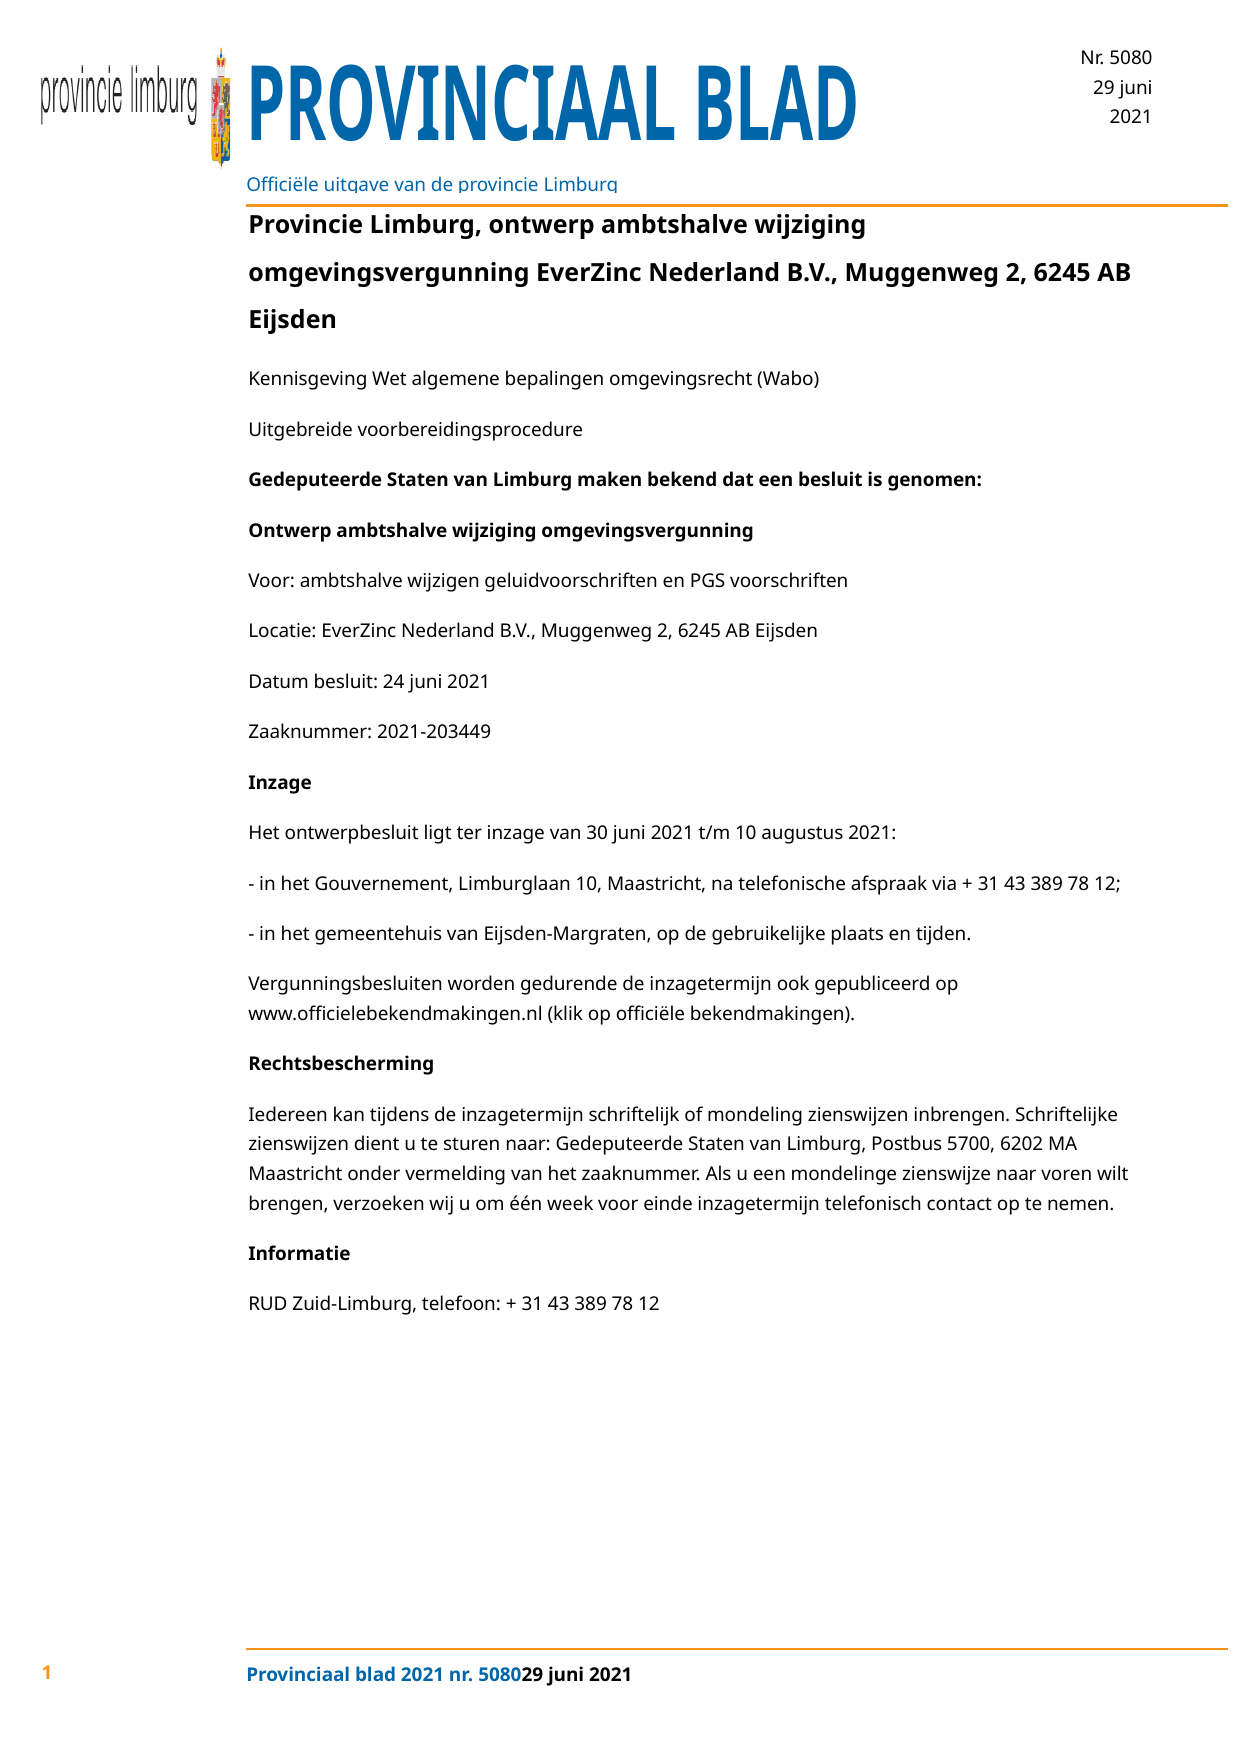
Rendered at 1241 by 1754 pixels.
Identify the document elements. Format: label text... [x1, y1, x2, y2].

text Gedeputeerde Staten van Limburg maken bekend dat een besluit is genomen: [248, 466, 1152, 492]
text - in het gemeentehuis van Eijsden-Margraten, op de gebruikelijke plaats en tijden. [248, 920, 1152, 946]
text Vergunningsbesluiten worden gedurende de inzagetermijn ook gepubliceerd op www.officielebekendmakingen.nl (klik op officiële bekendmakingen). [248, 971, 1152, 1026]
text - in het Gouvernement, Limburglaan 10, Maastricht, na telefonische afspraak via + 31 43 389 78 12; [248, 870, 1152, 895]
text Datum besluit: 24 juni 2021 [248, 668, 1152, 694]
text Informatie [248, 1240, 1152, 1266]
text Iedereen kan tijdens de inzagetermijn schriftelijk of mondeling zienswijzen inbrengen. Schriftelijke zienswijzen dient u te sturen naar: Gedeputeerde Staten van Limburg, Postbus 5700, 6202 MA Maastricht onder vermelding van het zaaknummer. Als u een mondelinge zienswijze naar voren wilt brengen, verzoeken wij u om één week voor einde inzagetermijn telefonisch contact op te nemen. [248, 1101, 1152, 1215]
text Zaaknummer: 2021-203449 [248, 718, 1152, 744]
text Voor: ambtshalve wijzigen geluidvoorschriften en PGS voorschriften [248, 567, 1152, 593]
text Provincie Limburg, ontwerp ambtshalve wijziging omgevingsvergunning EverZinc Nederland B.V., Muggenweg 2, 6245 AB Eijsden [248, 207, 1152, 336]
text Uitgebreide voorbereidingsprocedure [248, 416, 1152, 442]
picture [41, 47, 231, 172]
text Rechtsbescherming [248, 1051, 1152, 1076]
text Het ontwerpbesluit ligt ter inzage van 30 juni 2021 t/m 10 augustus 2021: [248, 819, 1152, 845]
text Inzage [248, 769, 1152, 794]
text RUD Zuid-Limburg, telefoon: + 31 43 389 78 12 [248, 1291, 1152, 1316]
text Ontwerp ambtshalve wijziging omgevingsvergunning [248, 517, 1152, 542]
text Kennisgeving Wet algemene bepalingen omgevingsrecht (Wabo) [248, 366, 1152, 391]
text Locatie: EverZinc Nederland B.V., Muggenweg 2, 6245 AB Eijsden [248, 618, 1152, 643]
